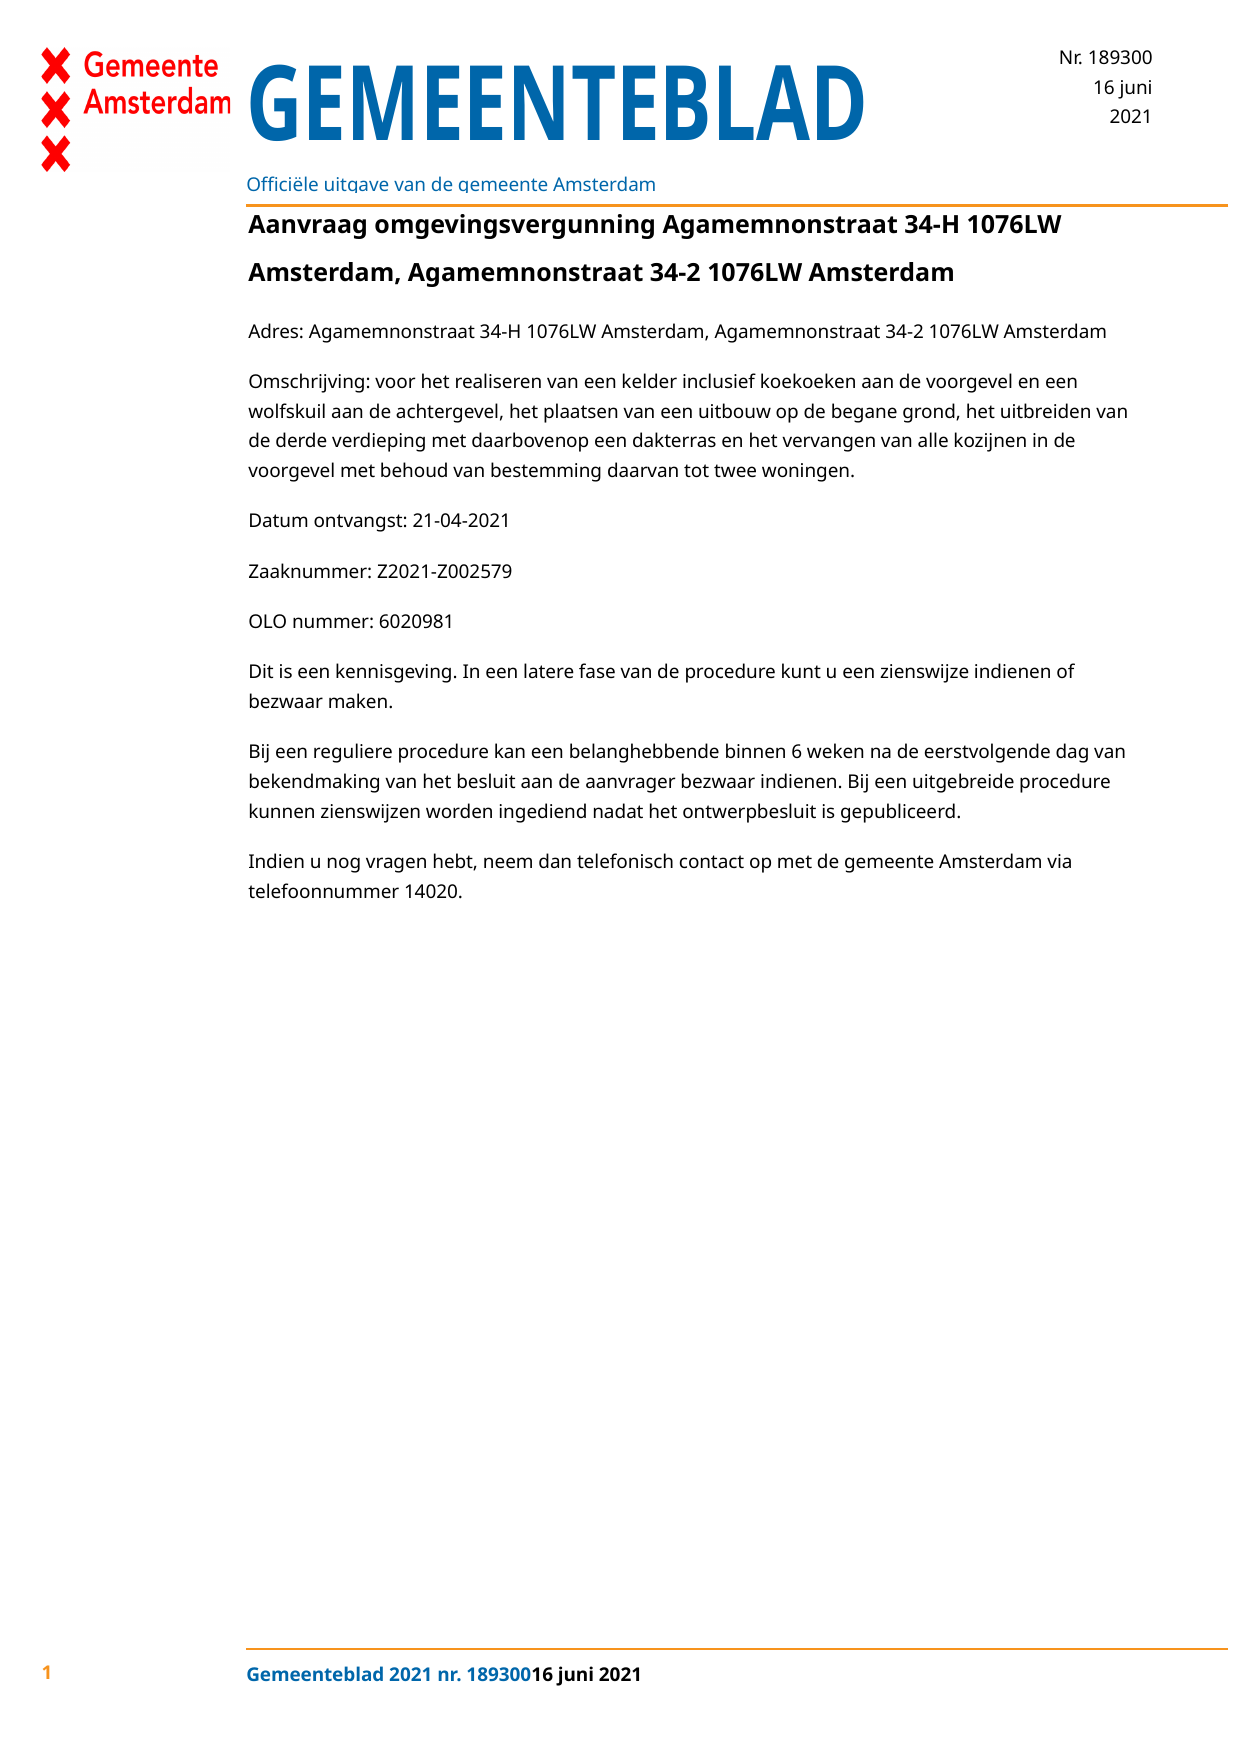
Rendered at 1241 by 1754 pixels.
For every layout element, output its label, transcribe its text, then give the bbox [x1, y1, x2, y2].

text Datum ontvangst: 21-04-2021 [248, 507, 1152, 533]
text Omschrijving: voor het realiseren van een kelder inclusief koekoeken aan de voorgevel en een wolfskuil aan de achtergevel, het plaatsen van een uitbouw op de begane grond, het uitbreiden van de derde verdieping met daarbovenop een dakterras en het vervangen van alle kozijnen in de voorgevel met behoud van bestemming daarvan tot twee woningen. [248, 368, 1152, 483]
text Aanvraag omgevingsvergunning Agamemnonstraat 34-H 1076LW Amsterdam, Agamemnonstraat 34-2 1076LW Amsterdam [248, 207, 1152, 288]
text Adres: Agamemnonstraat 34-H 1076LW Amsterdam, Agamemnonstraat 34-2 1076LW Amsterdam [248, 318, 1152, 344]
text Indien u nog vragen hebt, neem dan telefonisch contact op met de gemeente Amsterdam via telefoonnummer 14020. [248, 848, 1152, 904]
picture [41, 47, 231, 172]
text OLO nummer: 6020981 [248, 608, 1152, 634]
text Zaaknummer: Z2021-Z002579 [248, 558, 1152, 584]
text Dit is een kennisgeving. In een latere fase van de procedure kunt u een zienswijze indienen of bezwaar maken. [248, 659, 1152, 714]
text Bij een reguliere procedure kan een belanghebbende binnen 6 weken na de eerstvolgende dag van bekendmaking van het besluit aan de aanvrager bezwaar indienen. Bij een uitgebreide procedure kunnen zienswijzen worden ingediend nadat het ontwerpbesluit is gepubliceerd. [248, 739, 1152, 824]
